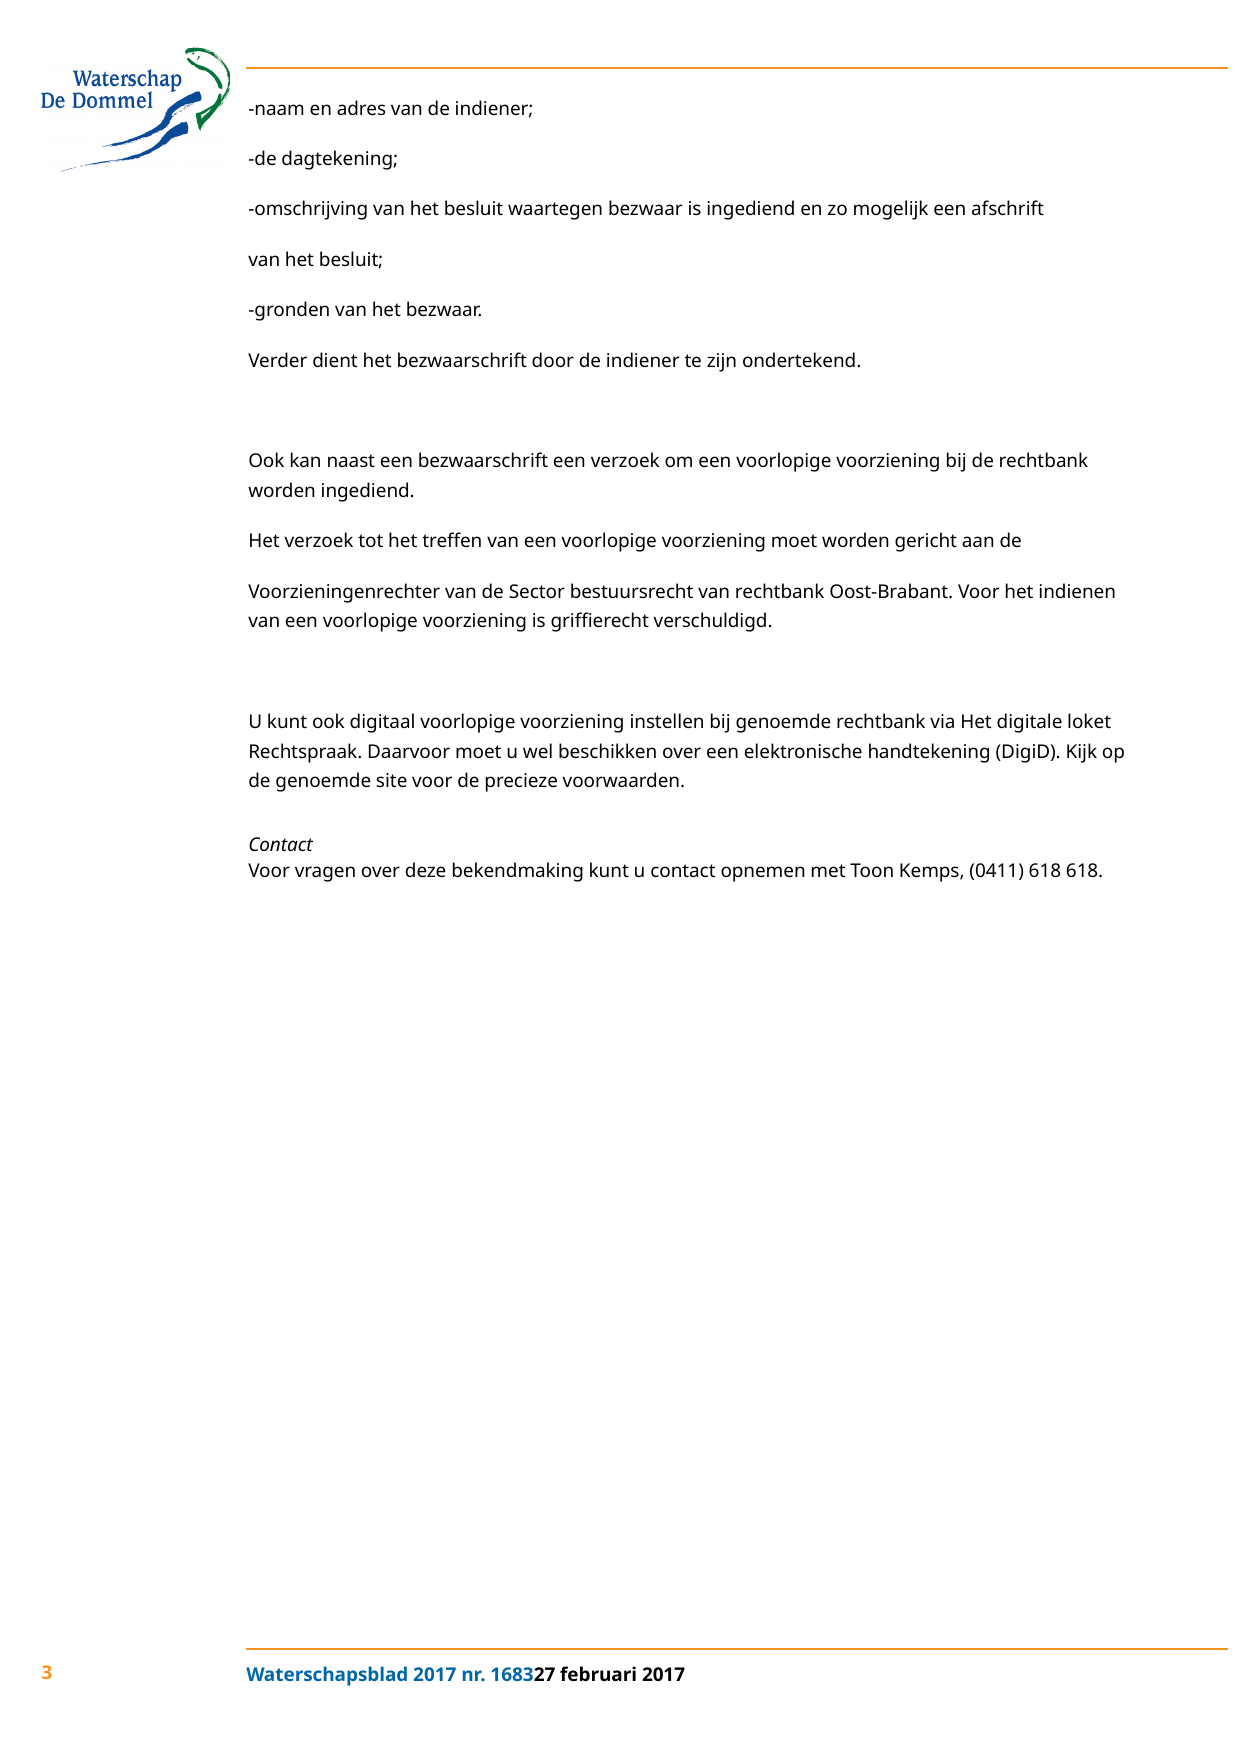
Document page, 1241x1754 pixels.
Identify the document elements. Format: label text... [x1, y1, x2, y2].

text Het verzoek tot het treffen van een voorlopige voorziening moet worden gericht aan de [248, 528, 1152, 553]
text Voorzieningenrechter van de Sector bestuursrecht van rechtbank Oost-Brabant. Voor het indienen van een voorlopige voorziening is griffierecht verschuldigd. [248, 578, 1152, 633]
text U kunt ook digitaal voorlopige voorziening instellen bij genoemde rechtbank via Het digitale loket Rechtspraak. Daarvoor moet u wel beschikken over een elektronische handtekening (DigiD). Kijk op de genoemde site voor de precieze voorwaarden. [248, 708, 1152, 793]
text Ook kan naast een bezwaarschrift een verzoek om een voorlopige voorziening bij de rechtbank worden ingediend. [248, 448, 1152, 503]
text Verder dient het bezwaarschrift door de indiener te zijn ondertekend. [248, 347, 1152, 373]
text -omschrijving van het besluit waartegen bezwaar is ingediend en zo mogelijk een afschrift [248, 196, 1152, 221]
text -gronden van het bezwaar. [248, 296, 1152, 322]
text Voor vragen over deze bekendmaking kunt u contact opnemen met Toon Kemps, (0411) 618 618. [248, 857, 1152, 883]
picture [41, 47, 231, 172]
text -de dagtekening; [248, 145, 1152, 171]
text Contact [248, 832, 1152, 857]
text -naam en adres van de indiener; [248, 95, 1152, 121]
text van het besluit; [248, 246, 1152, 272]
